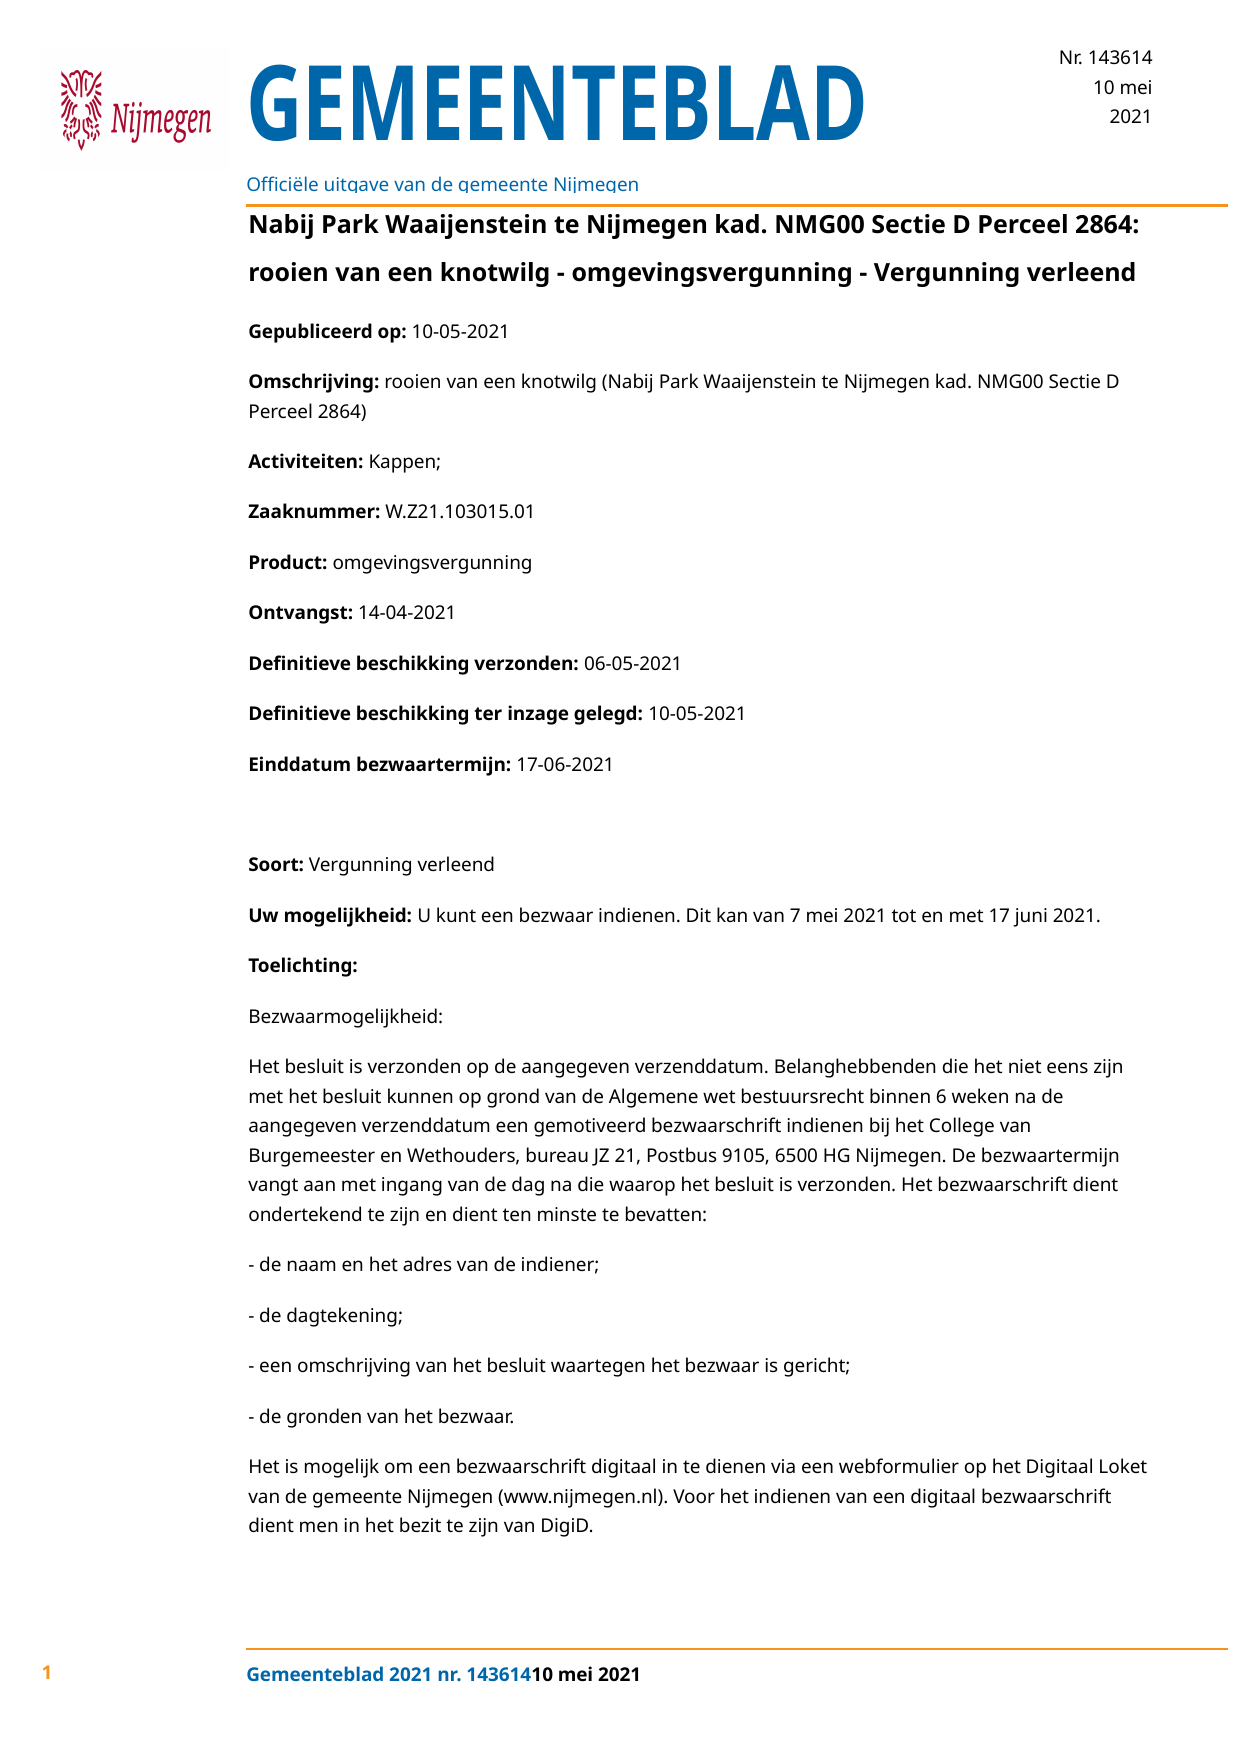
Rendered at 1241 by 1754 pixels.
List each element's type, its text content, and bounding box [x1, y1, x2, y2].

text Definitieve beschikking verzonden: 06-05-2021 [248, 650, 1152, 676]
text Soort: Vergunning verleend [248, 852, 1152, 877]
text Het is mogelijk om een bezwaarschrift digitaal in te dienen via een webformulier op het Digitaal Loket van de gemeente Nijmegen (www.nijmegen.nl). Voor het indienen van een digitaal bezwaarschrift dient men in het bezit te zijn van DigiD. [248, 1453, 1152, 1538]
text Gepubliceerd op: 10-05-2021 [248, 318, 1152, 344]
text - de gronden van het bezwaar. [248, 1403, 1152, 1429]
text Nabij Park Waaijenstein te Nijmegen kad. NMG00 Sectie D Perceel 2864: rooien van een knotwilg - omgevingsvergunning - Vergunning verleend [248, 207, 1152, 288]
text Zaaknummer: W.Z21.103015.01 [248, 499, 1152, 524]
text Bezwaarmogelijkheid: [248, 1003, 1152, 1029]
text Definitieve beschikking ter inzage gelegd: 10-05-2021 [248, 700, 1152, 726]
text Uw mogelijkheid: U kunt een bezwaar indienen. Dit kan van 7 mei 2021 tot en met 17 juni 2021. [248, 902, 1152, 928]
text Product: omgevingsvergunning [248, 549, 1152, 575]
text Het besluit is verzonden op de aangegeven verzenddatum. Belanghebbenden die het niet eens zijn met het besluit kunnen op grond van de Algemene wet bestuursrecht binnen 6 weken na de aangegeven verzenddatum een gemotiveerd bezwaarschrift indienen bij het College van Burgemeester en Wethouders, bureau JZ 21, Postbus 9105, 6500 HG Nijmegen. De bezwaartermijn vangt aan met ingang van de dag na die waarop het besluit is verzonden. Het bezwaarschrift dient ondertekend te zijn en dient ten minste te bevatten: [248, 1053, 1152, 1227]
text - de dagtekening; [248, 1302, 1152, 1328]
text - de naam en het adres van de indiener; [248, 1252, 1152, 1277]
text - een omschrijving van het besluit waartegen het bezwaar is gericht; [248, 1352, 1152, 1378]
text Omschrijving: rooien van een knotwilg (Nabij Park Waaijenstein te Nijmegen kad. NMG00 Sectie D Perceel 2864) [248, 368, 1152, 424]
picture [41, 47, 231, 172]
text Ontvangst: 14-04-2021 [248, 599, 1152, 625]
text Toelichting: [248, 952, 1152, 978]
text Einddatum bezwaartermijn: 17-06-2021 [248, 751, 1152, 777]
text Activiteiten: Kappen; [248, 448, 1152, 474]
